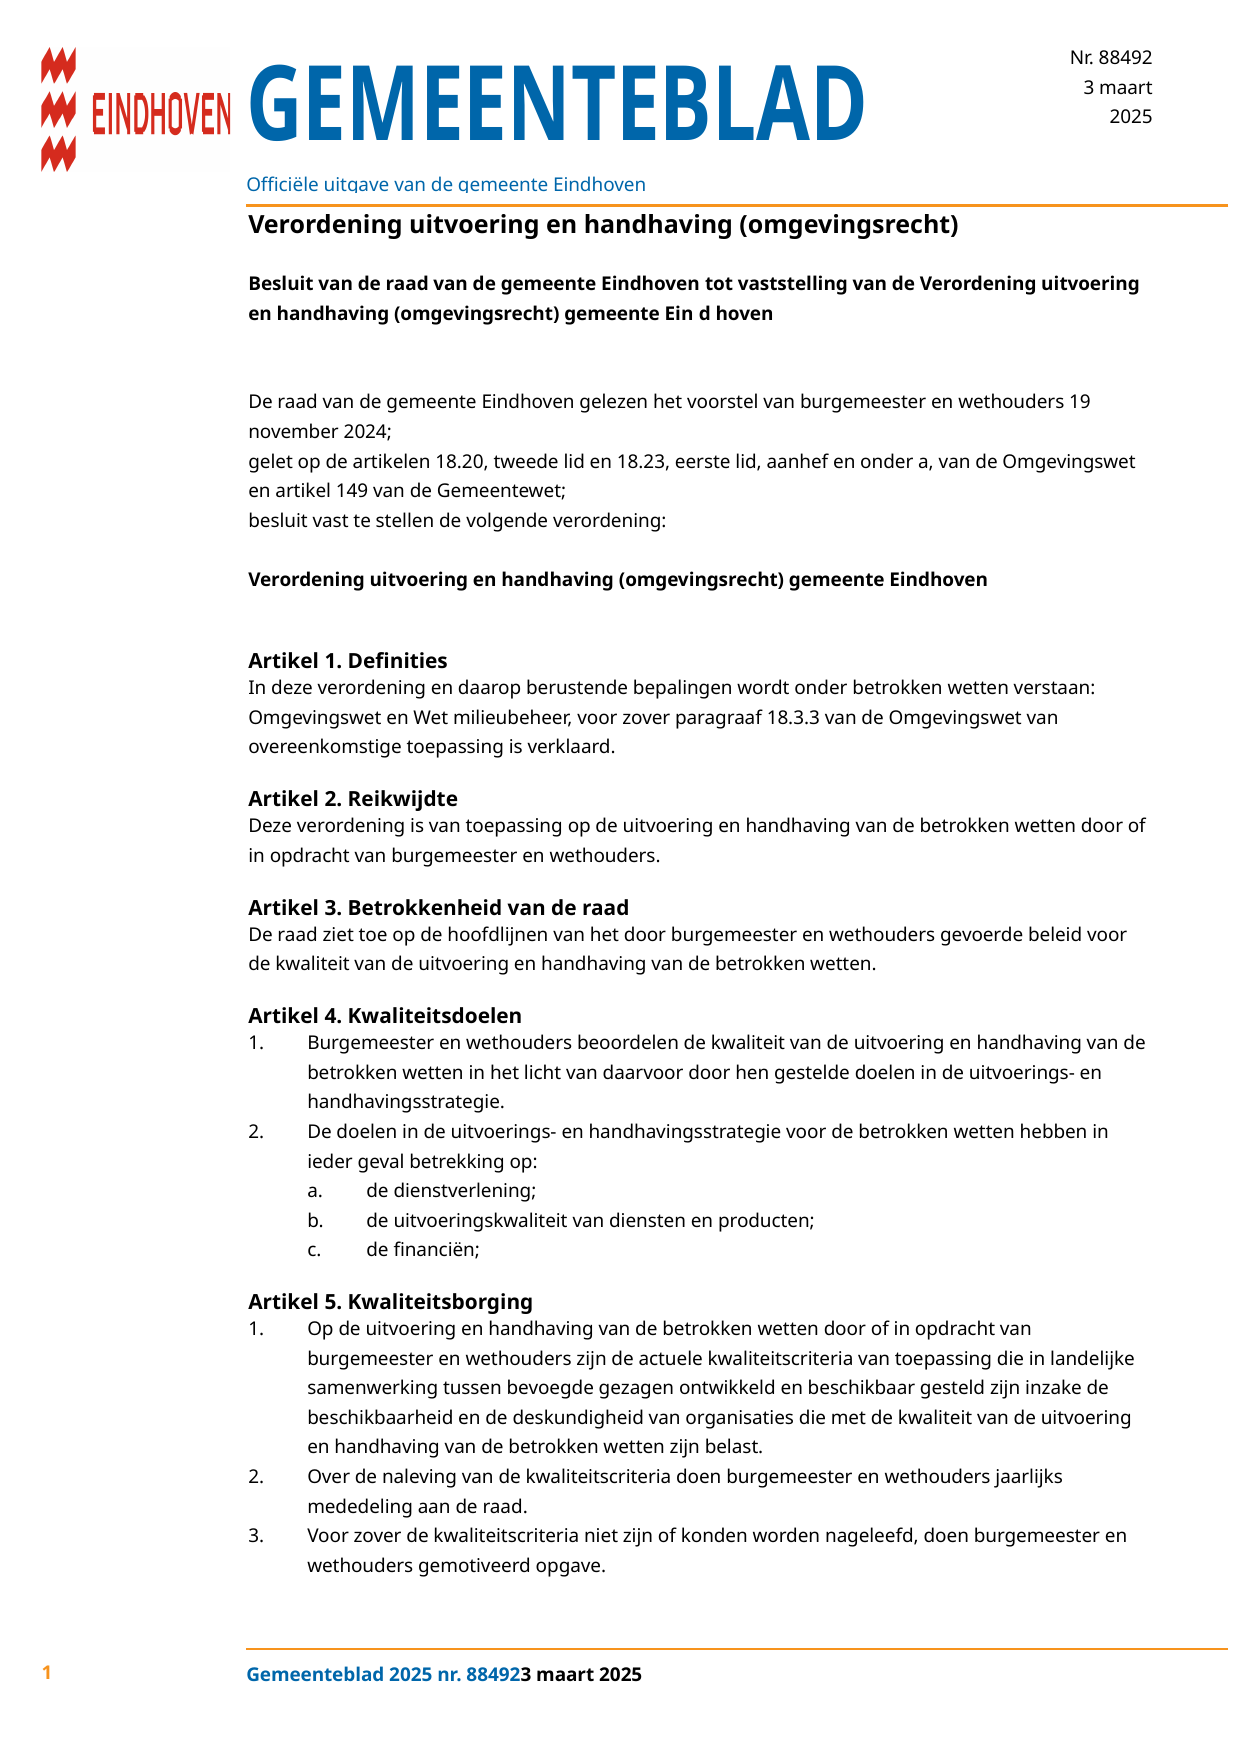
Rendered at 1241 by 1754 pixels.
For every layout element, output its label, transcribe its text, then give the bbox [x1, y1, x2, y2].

list de uitvoeringskwaliteit van diensten en producten; [307, 1207, 1152, 1233]
list De doelen in de uitvoerings- en handhavingsstrategie voor de betrokken wetten hebben in ieder geval betrekking op: [248, 1118, 1152, 1173]
text Artikel 2. Reikwijdte [248, 784, 1152, 813]
text De raad van de gemeente Eindhoven gelezen het voorstel van burgemeester en wethouders 19 november 2024; [248, 389, 1152, 444]
list Burgemeester en wethouders beoordelen de kwaliteit van de uitvoering en handhaving van de betrokken wetten in het licht van daarvoor door hen gestelde doelen in de uitvoerings- en handhavingsstrategie. [248, 1029, 1152, 1114]
text De raad ziet toe op de hoofdlijnen van het door burgemeester en wethouders gevoerde beleid voor de kwaliteit van de uitvoering en handhaving van de betrokken wetten. [248, 921, 1152, 976]
text Artikel 4. Kwaliteitsdoelen [248, 1001, 1152, 1029]
list Op de uitvoering en handhaving van de betrokken wetten door of in opdracht van burgemeester en wethouders zijn de actuele kwaliteitscriteria van toepassing die in landelijke samenwerking tussen bevoegde gezagen ontwikkeld en beschikbaar gesteld zijn inzake de beschikbaarheid en de deskundigheid van organisaties die met de kwaliteit van de uitvoering en handhaving van de betrokken wetten zijn belast. [248, 1315, 1152, 1459]
list Voor zover de kwaliteitscriteria niet zijn of konden worden nageleefd, doen burgemeester en wethouders gemotiveerd opgave. [248, 1522, 1152, 1578]
text Artikel 1. Definities [248, 646, 1152, 674]
text Artikel 3. Betrokkenheid van de raad [248, 893, 1152, 921]
list Over de naleving van de kwaliteitscriteria doen burgemeester en wethouders jaarlijks mededeling aan de raad. [248, 1463, 1152, 1519]
text besluit vast te stellen de volgende verordening: [248, 507, 1152, 533]
list de dienstverlening; [307, 1177, 1152, 1203]
text Artikel 5. Kwaliteitsborging [248, 1287, 1152, 1315]
text Besluit van de raad van de gemeente Eindhoven tot vaststelling van de Verordening uitvoering en handhaving (omgevingsrecht) gemeente Ein d hoven [248, 270, 1152, 326]
text In deze verordening en daarop berustende bepalingen wordt onder betrokken wetten verstaan: Omgevingswet en Wet milieubeheer, voor zover paragraaf 18.3.3 van de Omgevingswet van overeenkomstige toepassing is verklaard. [248, 674, 1152, 759]
text gelet op de artikelen 18.20, tweede lid en 18.23, eerste lid, aanhef en onder a, van de Omgevingswet en artikel 149 van de Gemeentewet; [248, 448, 1152, 503]
picture [41, 47, 231, 172]
text Deze verordening is van toepassing op de uitvoering en handhaving van de betrokken wetten door of in opdracht van burgemeester en wethouders. [248, 813, 1152, 868]
list de financiën; [307, 1237, 1152, 1262]
text Verordening uitvoering en handhaving (omgevingsrecht) gemeente Eindhoven [248, 566, 1152, 592]
text Verordening uitvoering en handhaving (omgevingsrecht) [248, 207, 1152, 241]
